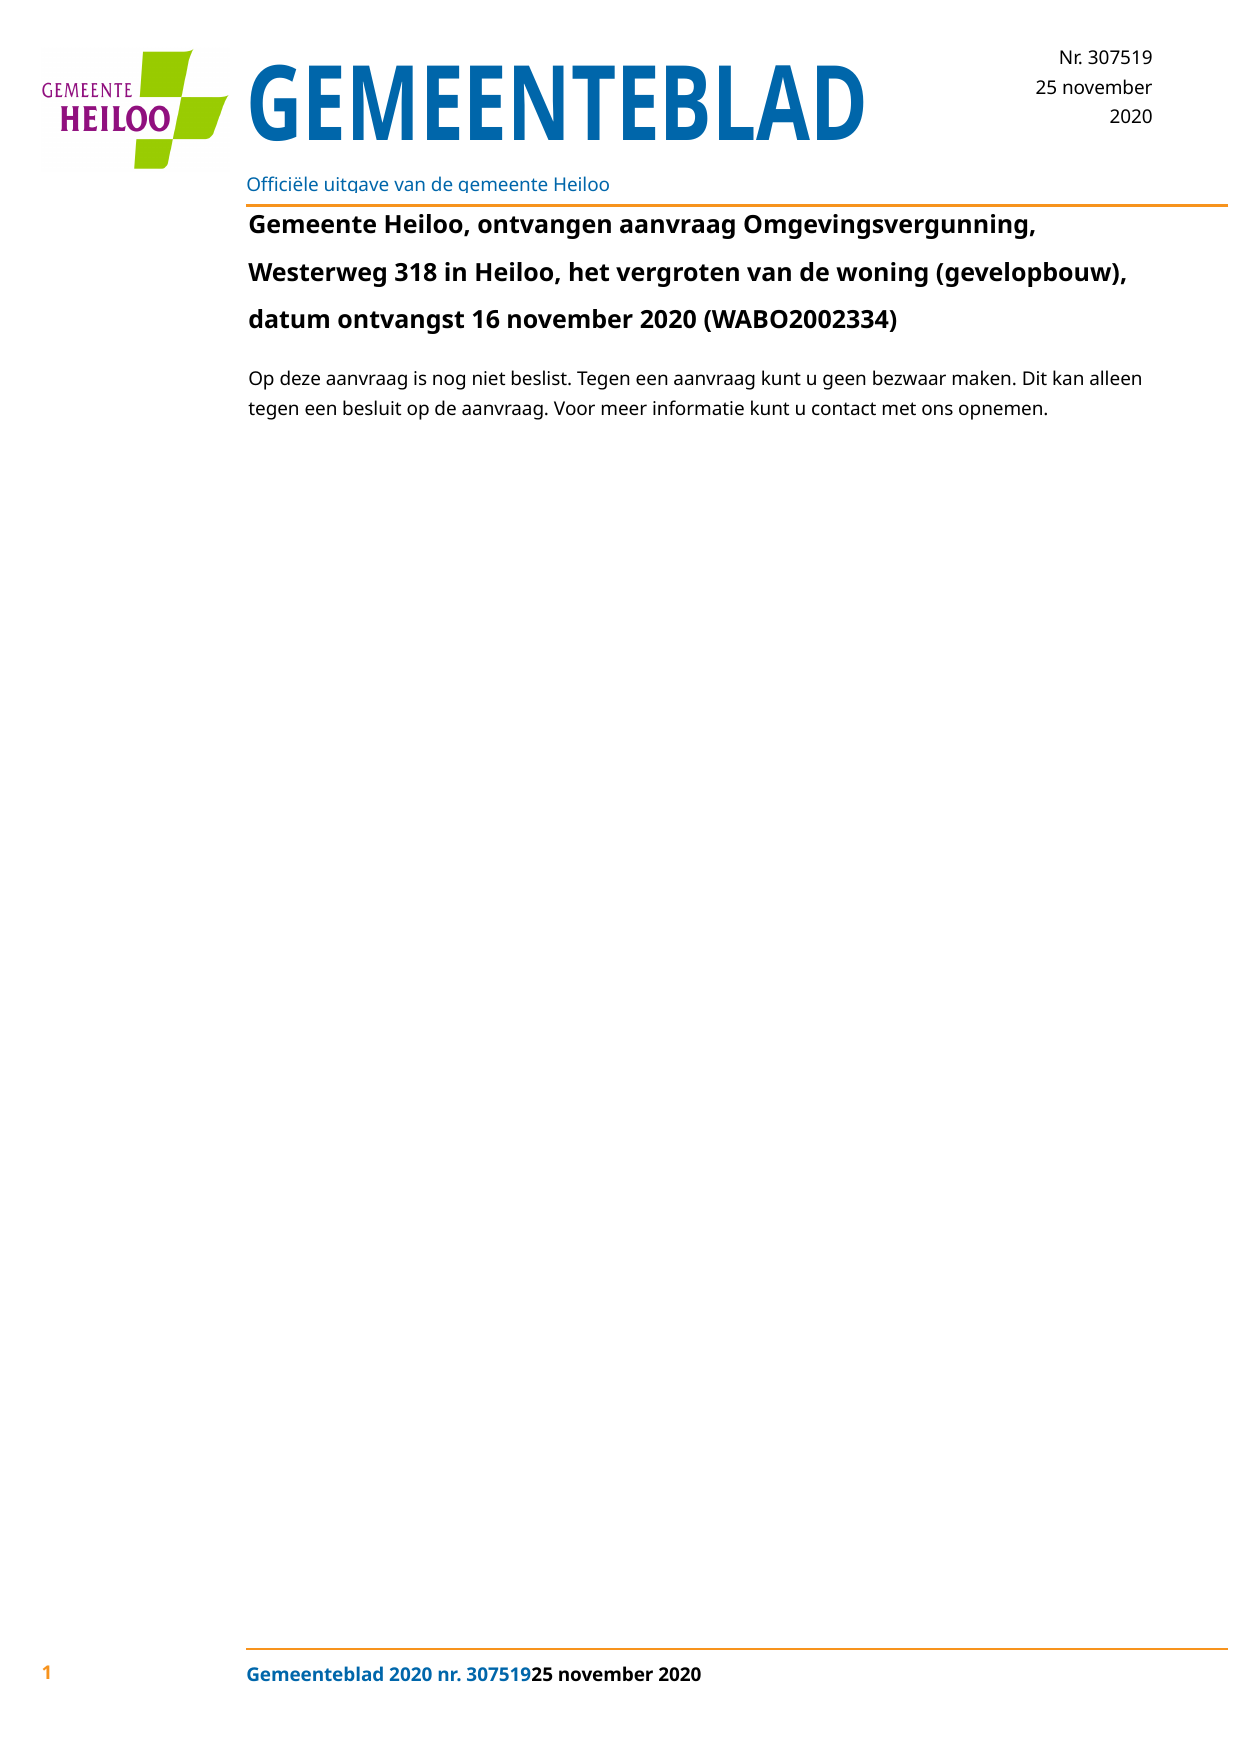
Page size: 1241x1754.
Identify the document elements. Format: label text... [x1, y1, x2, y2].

text Op deze aanvraag is nog niet beslist. Tegen een aanvraag kunt u geen bezwaar maken. Dit kan alleen tegen een besluit op de aanvraag. Voor meer informatie kunt u contact met ons opnemen. [248, 366, 1152, 421]
text Gemeente Heiloo, ontvangen aanvraag Omgevingsvergunning, Westerweg 318 in Heiloo, het vergroten van de woning (gevelopbouw), datum ontvangst 16 november 2020 (WABO2002334) [248, 207, 1152, 336]
picture [41, 47, 231, 172]
